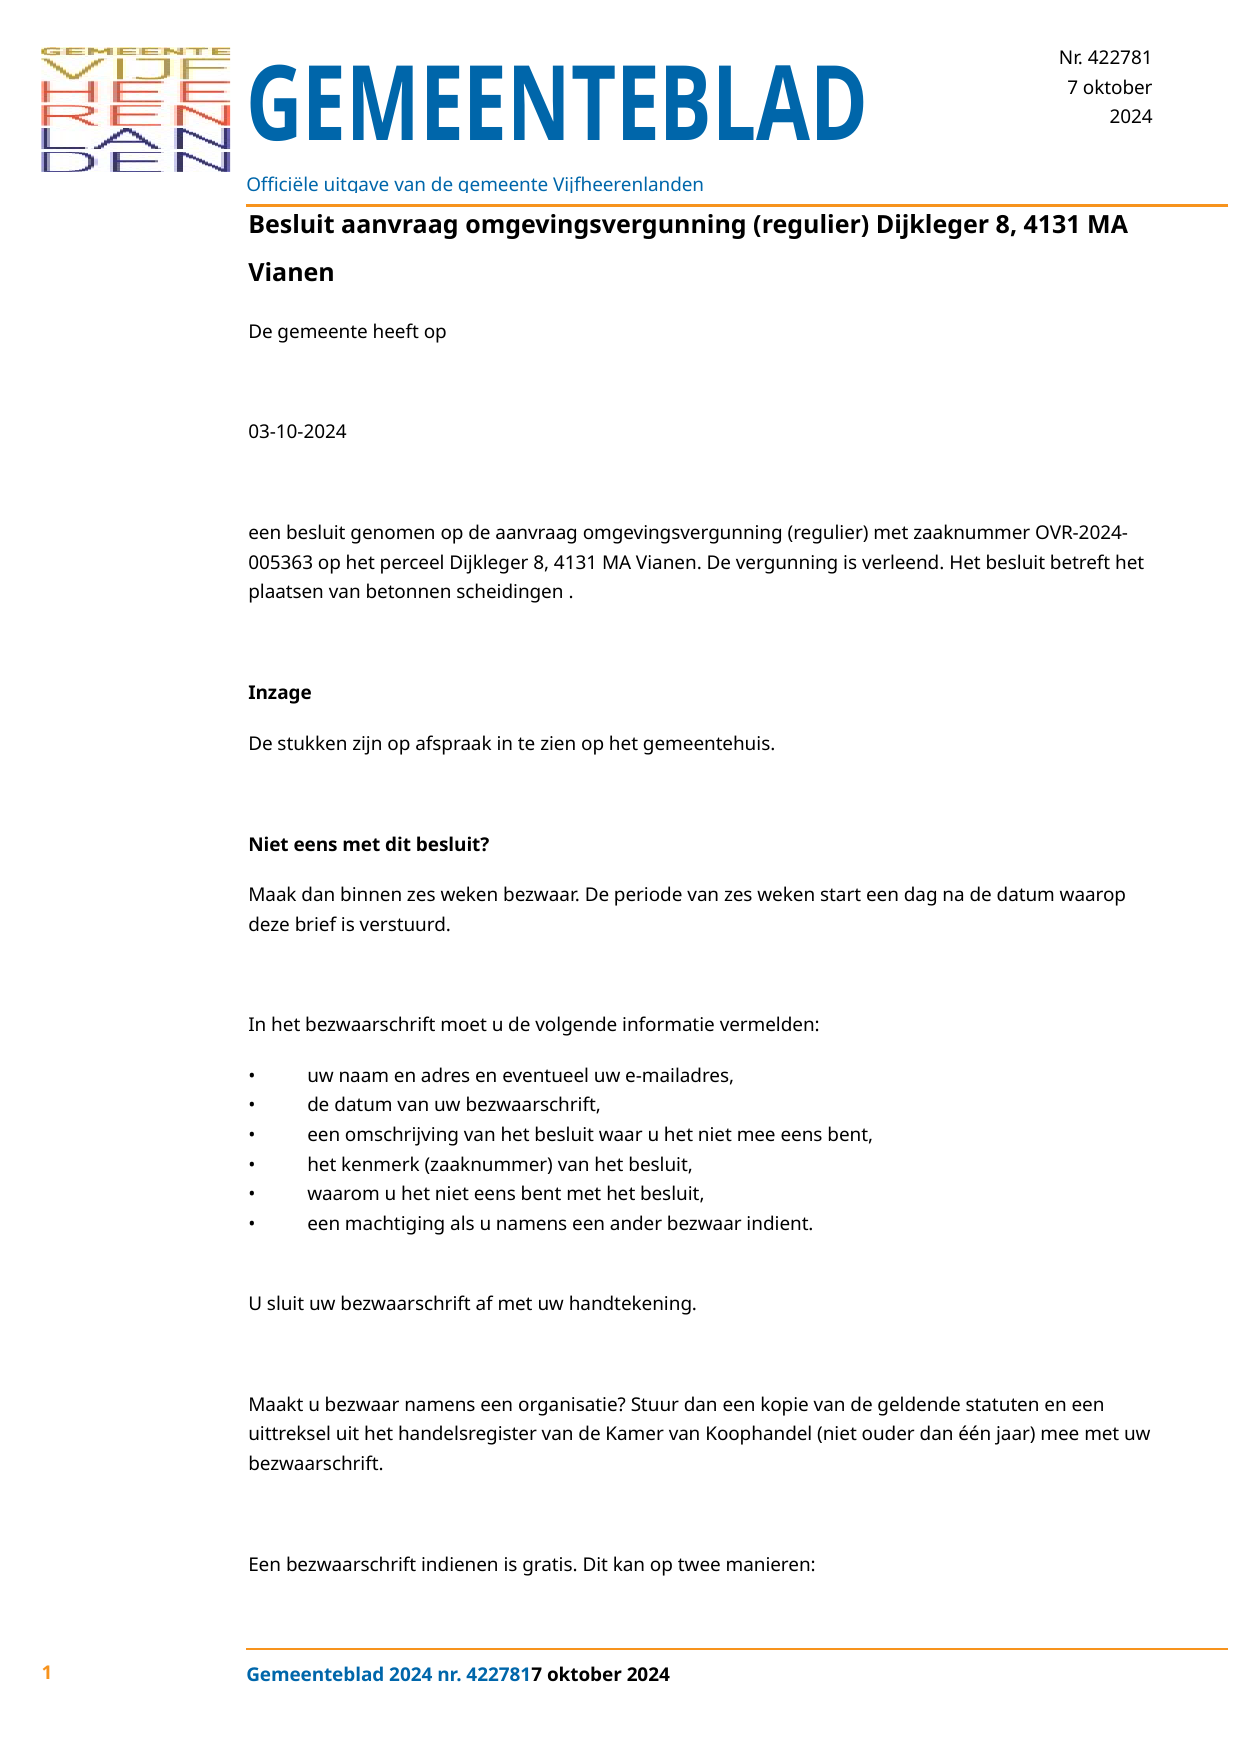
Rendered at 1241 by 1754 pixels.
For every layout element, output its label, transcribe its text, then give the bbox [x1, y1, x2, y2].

text De stukken zijn op afspraak in te zien op het gemeentehuis. [248, 730, 1152, 756]
text 03-10-2024 [248, 419, 1152, 444]
text Maakt u bezwaar namens een organisatie? Stuur dan een kopie van de geldende statuten en een uittreksel uit het handelsregister van de Kamer van Koophandel (niet ouder dan één jaar) mee met uw bezwaarschrift. [248, 1391, 1152, 1476]
text U sluit uw bezwaarschrift af met uw handtekening. [248, 1290, 1152, 1316]
text Besluit aanvraag omgevingsvergunning (regulier) Dijkleger 8, 4131 MA Vianen [248, 207, 1152, 288]
list een omschrijving van het besluit waar u het niet mee eens bent, [248, 1121, 1152, 1147]
text Een bezwaarschrift indienen is gratis. Dit kan op twee manieren: [248, 1551, 1152, 1577]
list de datum van uw bezwaarschrift, [248, 1092, 1152, 1117]
text In het bezwaarschrift moet u de volgende informatie vermelden: [248, 1012, 1152, 1037]
text een besluit genomen op de aanvraag omgevingsvergunning (regulier) met zaaknummer OVR-2024-005363 op het perceel Dijkleger 8, 4131 MA Vianen. De vergunning is verleend. Het besluit betreft het plaatsen van betonnen scheidingen . [248, 519, 1152, 604]
text Inzage [248, 679, 1152, 705]
list een machtiging als u namens een ander bezwaar indient. [248, 1210, 1152, 1236]
text De gemeente heeft op [248, 318, 1152, 344]
text Maak dan binnen zes weken bezwaar. De periode van zes weken start een dag na de datum waarop deze brief is verstuurd. [248, 881, 1152, 937]
list uw naam en adres en eventueel uw e-mailadres, [248, 1062, 1152, 1088]
text Niet eens met dit besluit? [248, 831, 1152, 857]
picture [41, 47, 231, 172]
list het kenmerk (zaaknummer) van het besluit, [248, 1151, 1152, 1177]
list waarom u het niet eens bent met het besluit, [248, 1180, 1152, 1206]
